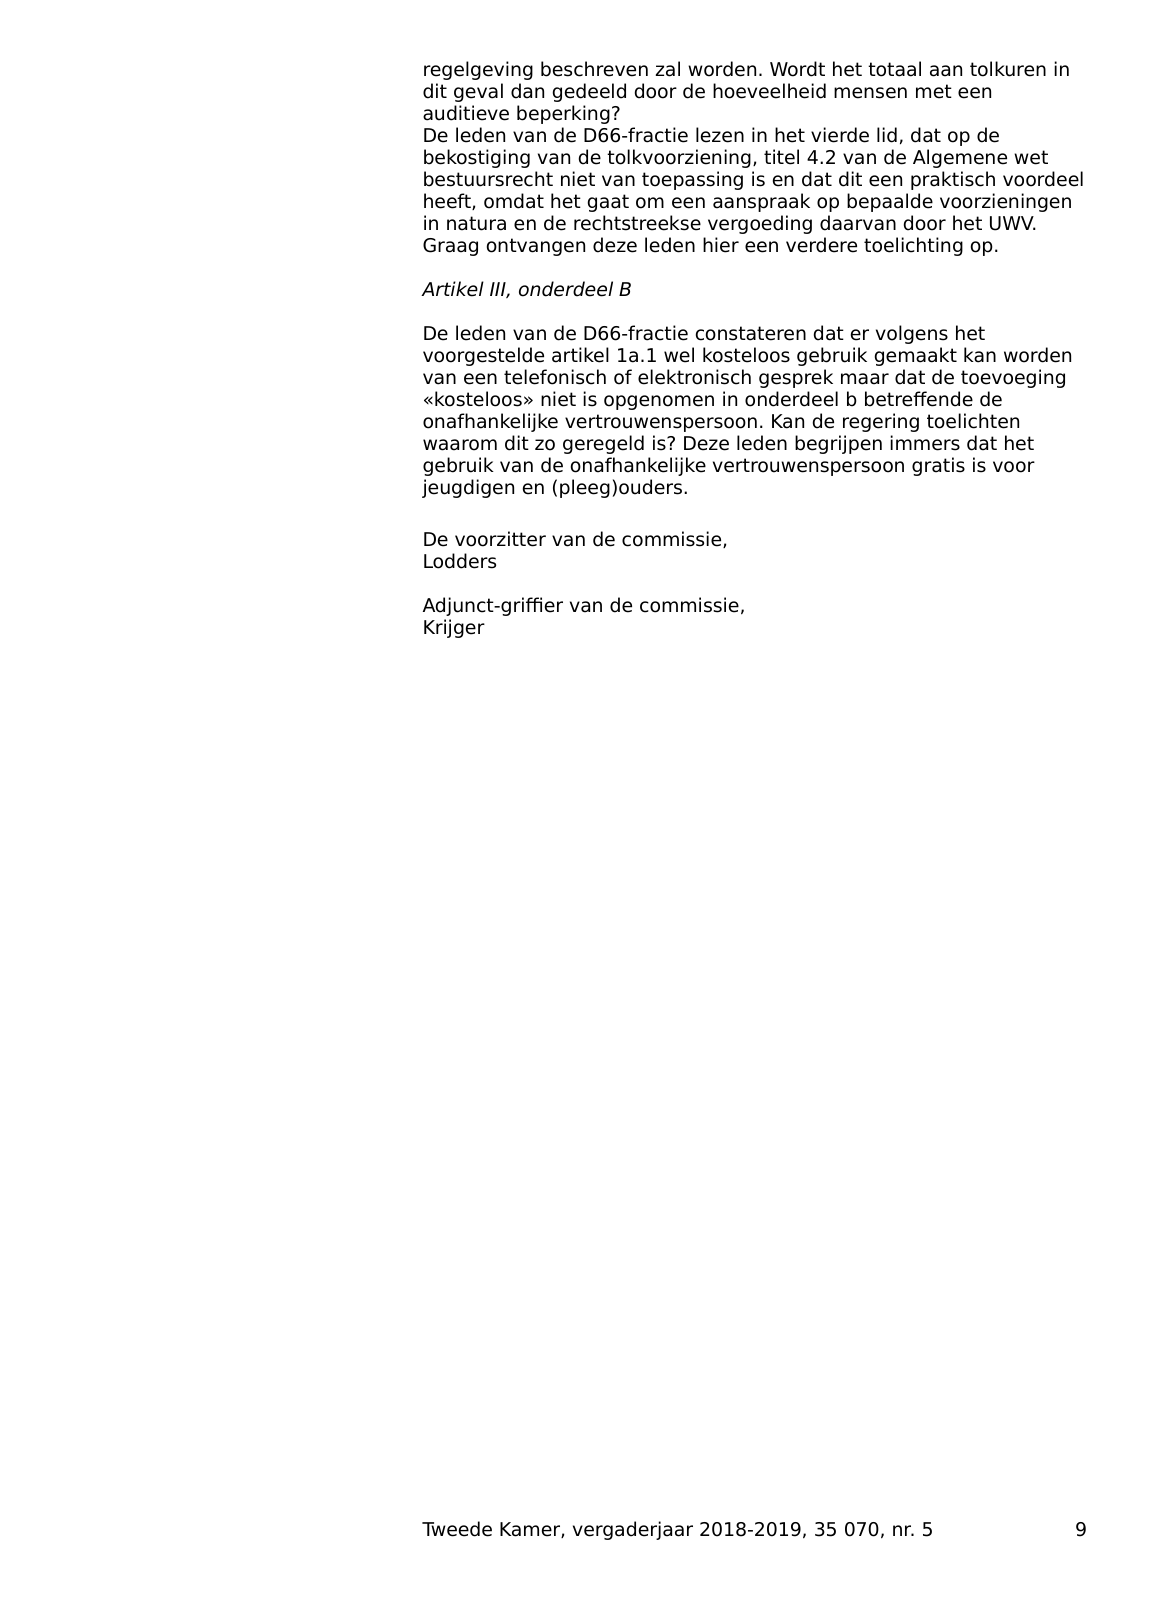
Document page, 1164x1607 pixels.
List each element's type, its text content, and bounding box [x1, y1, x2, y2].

subtitle Artikel III, onderdeel B [422, 279, 1087, 301]
text De voorzitter van de commissie, Lodders [422, 529, 1087, 573]
text De leden van de D66-fractie constateren dat er volgens het voorgestelde artikel 1a.1 wel kosteloos gebruik gemaakt kan worden van een telefonisch of elektronisch gesprek maar dat de toevoeging «kosteloos» niet is opgenomen in onderdeel b betreffende de onafhankelijke vertrouwenspersoon. Kan de regering toelichten waarom dit zo geregeld is? Deze leden begrijpen immers dat het gebruik van de onafhankelijke vertrouwenspersoon gratis is voor jeugdigen en (pleeg)ouders. [422, 323, 1087, 499]
text Adjunct-griffier van de commissie, Krijger [422, 595, 1087, 639]
text regelgeving beschreven zal worden. Wordt het totaal aan tolkuren in dit geval dan gedeeld door de hoeveelheid mensen met een auditieve beperking? [422, 59, 1087, 125]
text De leden van de D66-fractie lezen in het vierde lid, dat op de bekostiging van de tolkvoorziening, titel 4.2 van de Algemene wet bestuursrecht niet van toepassing is en dat dit een praktisch voordeel heeft, omdat het gaat om een aanspraak op bepaalde voorzieningen in natura en de rechtstreekse vergoeding daarvan door het UWV. Graag ontvangen deze leden hier een verdere toelichting op. [422, 125, 1087, 257]
